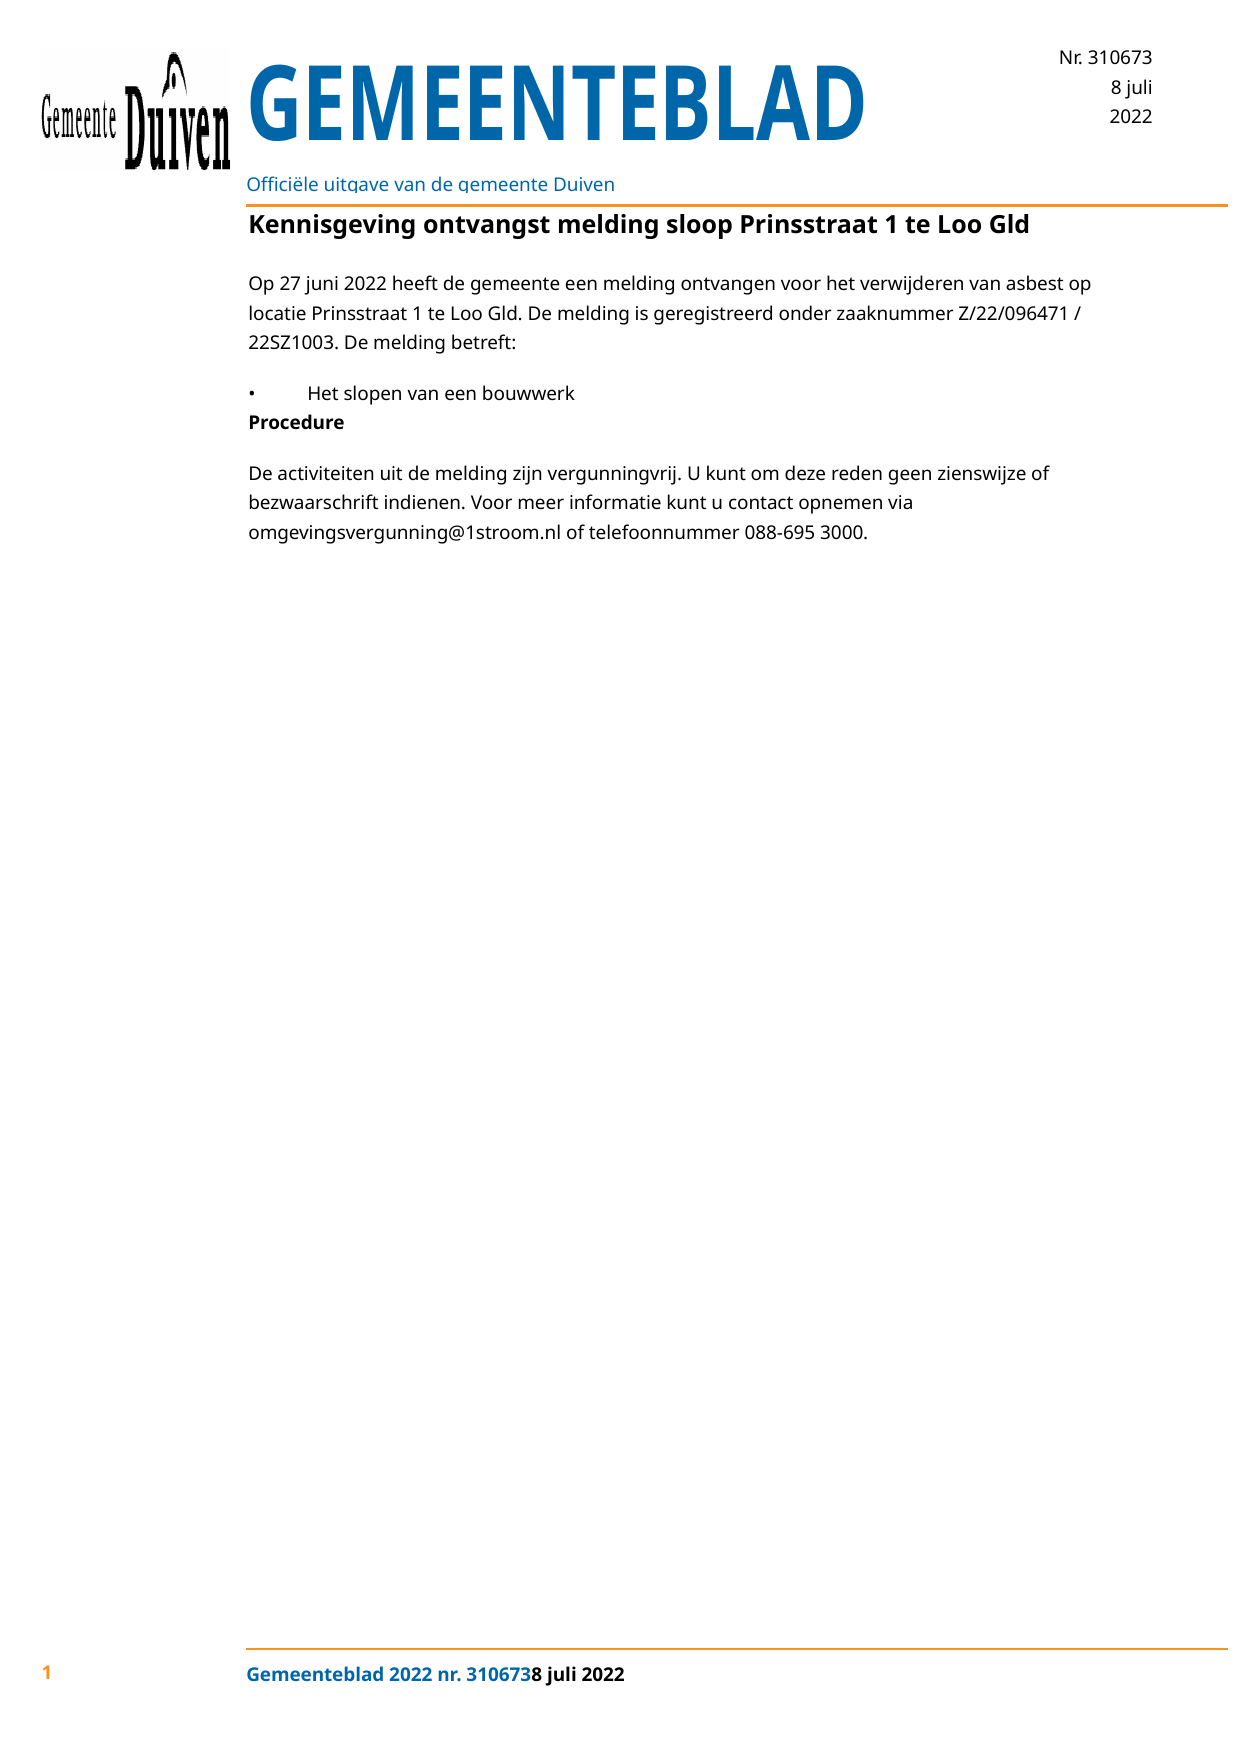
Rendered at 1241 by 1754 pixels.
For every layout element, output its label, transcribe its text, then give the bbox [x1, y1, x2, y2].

text De activiteiten uit de melding zijn vergunningvrij. U kunt om deze reden geen zienswijze of bezwaarschrift indienen. Voor meer informatie kunt u contact opnemen via omgevingsvergunning@1stroom.nl of telefoonnummer 088-695 3000. [248, 460, 1152, 545]
text Op 27 juni 2022 heeft de gemeente een melding ontvangen voor het verwijderen van asbest op locatie Prinsstraat 1 te Loo Gld. De melding is geregistreerd onder zaaknummer Z/22/096471 / 22SZ1003. De melding betreft: [248, 270, 1152, 355]
text Procedure [248, 409, 1152, 435]
text Kennisgeving ontvangst melding sloop Prinsstraat 1 te Loo Gld [248, 207, 1152, 241]
list Het slopen van een bouwwerk [248, 380, 1152, 406]
picture [41, 47, 231, 172]
